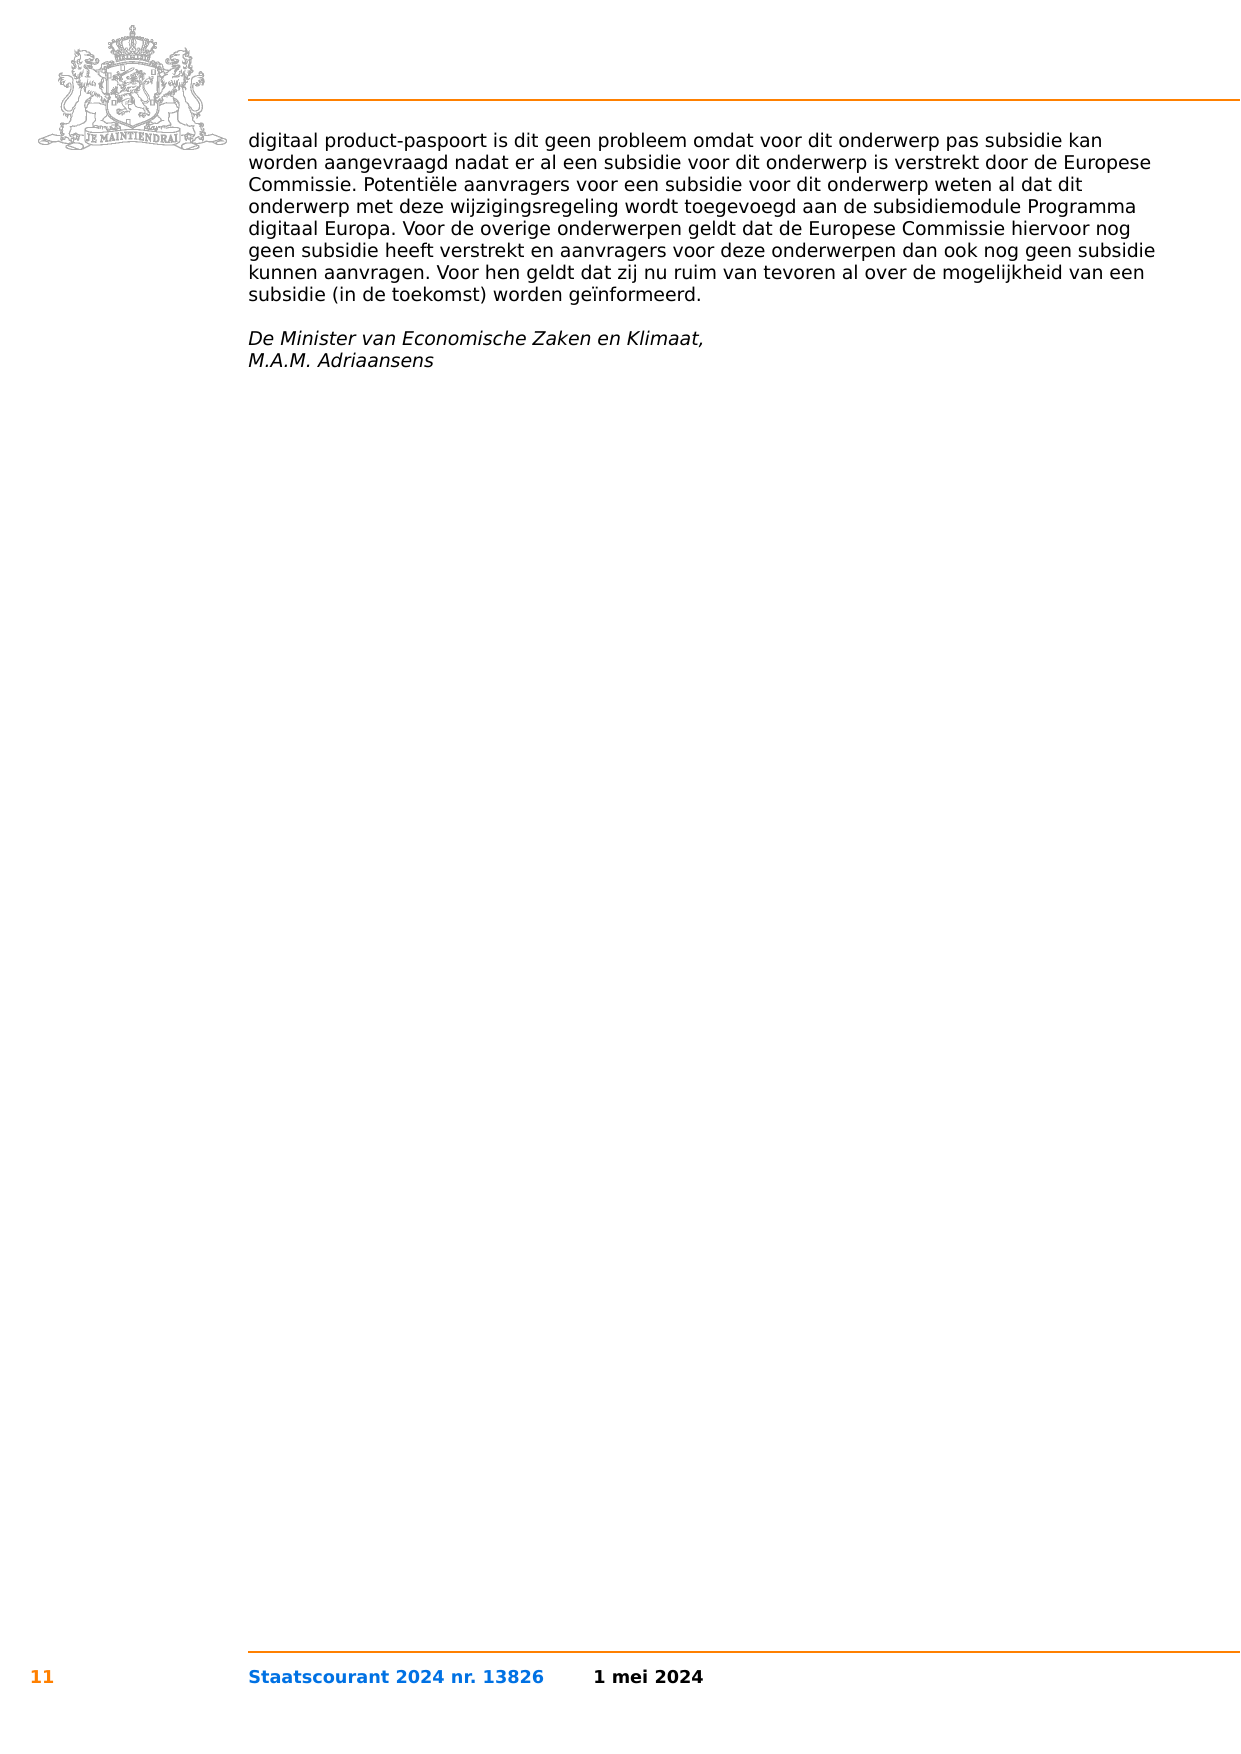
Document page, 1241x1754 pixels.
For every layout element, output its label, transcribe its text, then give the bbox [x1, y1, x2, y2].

picture [38, 25, 227, 150]
text De Minister van Economische Zaken en Klimaat, M.A.M. Adriaansens [248, 328, 1163, 372]
text digitaal product-paspoort is dit geen probleem omdat voor dit onderwerp pas subsidie kan worden aangevraagd nadat er al een subsidie voor dit onderwerp is verstrekt door de Europese Commissie. Potentiële aanvragers voor een subsidie voor dit onderwerp weten al dat dit onderwerp met deze wijzigingsregeling wordt toegevoegd aan de subsidiemodule Programma digitaal Europa. Voor de overige onderwerpen geldt dat de Europese Commissie hiervoor nog geen subsidie heeft verstrekt en aanvragers voor deze onderwerpen dan ook nog geen subsidie kunnen aanvragen. Voor hen geldt dat zij nu ruim van tevoren al over de mogelijkheid van een subsidie (in de toekomst) worden geïnformeerd. [248, 130, 1163, 306]
